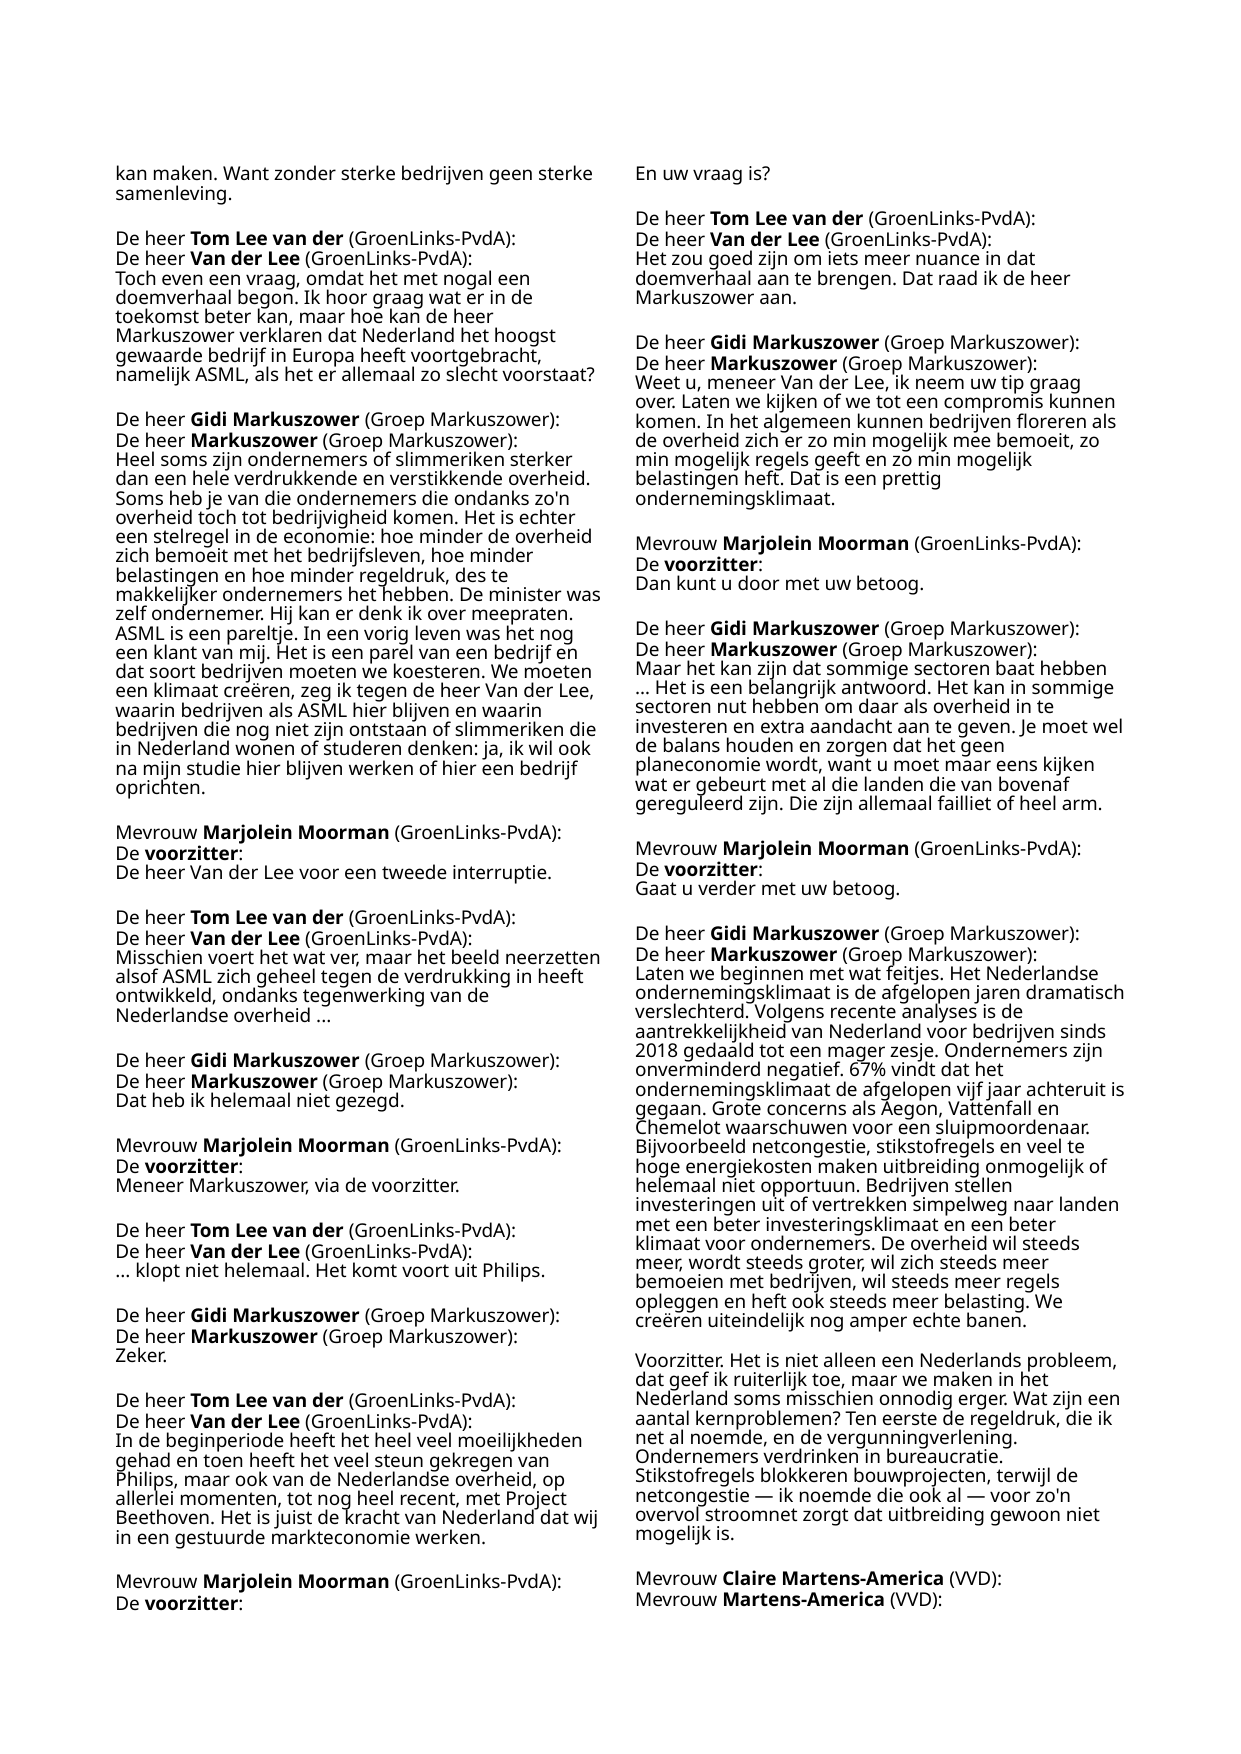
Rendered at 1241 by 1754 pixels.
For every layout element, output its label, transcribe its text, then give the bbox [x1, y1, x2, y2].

text De heer Tom Lee van der (GroenLinks-PvdA): [115, 1387, 605, 1413]
text De heer Markuszower (Groep Markuszower): [635, 946, 1125, 965]
text De heer Van der Lee (GroenLinks-PvdA): [115, 930, 605, 949]
text Mevrouw Claire Martens-America (VVD): [635, 1565, 1125, 1591]
text Misschien voert het wat ver, maar het beeld neerzetten alsof ASML zich geheel tegen de verdrukking in heeft ontwikkeld, ondanks tegenwerking van de Nederlandse overheid ... [115, 949, 605, 1026]
text En uw vraag is? [635, 165, 1125, 184]
text De heer Markuszower (Groep Markuszower): [635, 355, 1125, 374]
text De heer Gidi Markuszower (Groep Markuszower): [115, 406, 605, 432]
text De voorzitter: [635, 861, 1125, 880]
text De heer Gidi Markuszower (Groep Markuszower): [635, 615, 1125, 641]
text De heer Markuszower (Groep Markuszower): [115, 432, 605, 451]
text De heer Tom Lee van der (GroenLinks-PvdA): [635, 205, 1125, 231]
text ... klopt niet helemaal. Het komt voort uit Philips. [115, 1262, 605, 1281]
text De heer Van der Lee (GroenLinks-PvdA): [115, 250, 605, 270]
text kan maken. Want zonder sterke bedrijven geen sterke samenleving. [115, 165, 605, 204]
text De heer Gidi Markuszower (Groep Markuszower): [635, 920, 1125, 946]
text Mevrouw Martens-America (VVD): [635, 1591, 1125, 1610]
text De heer Tom Lee van der (GroenLinks-PvdA): [115, 1217, 605, 1243]
text Laten we beginnen met wat feitjes. Het Nederlandse ondernemingsklimaat is de afgelopen jaren dramatisch verslechterd. Volgens recente analyses is de aantrekkelijkheid van Nederland voor bedrijven sinds 2018 gedaald tot een mager zesje. Ondernemers zijn onverminderd negatief. 67% vindt dat het ondernemingsklimaat de afgelopen vijf jaar achteruit is gegaan. Grote concerns als Aegon, Vattenfall en Chemelot waarschuwen voor een sluipmoordenaar. Bijvoorbeeld netcongestie, stikstofregels en veel te hoge energiekosten maken uitbreiding onmogelijk of helemaal niet opportuun. Bedrijven stellen investeringen uit of vertrekken simpelweg naar landen met een beter investeringsklimaat en een beter klimaat voor ondernemers. De overheid wil steeds meer, wordt steeds groter, wil zich steeds meer bemoeien met bedrijven, wil steeds meer regels opleggen en heft ook steeds meer belasting. We creëren uiteindelijk nog amper echte banen. [635, 965, 1125, 1331]
text De heer Gidi Markuszower (Groep Markuszower): [635, 329, 1125, 355]
text Meneer Markuszower, via de voorzitter. [115, 1177, 605, 1196]
text De heer Markuszower (Groep Markuszower): [635, 641, 1125, 660]
text Dat heb ik helemaal niet gezegd. [115, 1092, 605, 1111]
text De heer Tom Lee van der (GroenLinks-PvdA): [115, 225, 605, 250]
text Weet u, meneer Van der Lee, ik neem uw tip graag over. Laten we kijken of we tot een compromis kunnen komen. In het algemeen kunnen bedrijven floreren als de overheid zich er zo min mogelijk mee bemoeit, zo min mogelijk regels geeft en zo min mogelijk belastingen heft. Dat is een prettig ondernemingsklimaat. [635, 374, 1125, 509]
text Mevrouw Marjolein Moorman (GroenLinks-PvdA): [635, 530, 1125, 556]
text De heer Van der Lee (GroenLinks-PvdA): [115, 1243, 605, 1262]
text De heer Van der Lee (GroenLinks-PvdA): [115, 1413, 605, 1432]
text De voorzitter: [635, 556, 1125, 575]
text De heer Gidi Markuszower (Groep Markuszower): [115, 1302, 605, 1328]
text De heer Markuszower (Groep Markuszower): [115, 1073, 605, 1092]
text Maar het kan zijn dat sommige sectoren baat hebben … Het is een belangrijk antwoord. Het kan in sommige sectoren nut hebben om daar als overheid in te investeren en extra aandacht aan te geven. Je moet wel de balans houden en zorgen dat het geen planeconomie wordt, want u moet maar eens kijken wat er gebeurt met al die landen die van bovenaf gereguleerd zijn. Die zijn allemaal failliet of heel arm. [635, 660, 1125, 814]
text Voorzitter. Het is niet alleen een Nederlands probleem, dat geef ik ruiterlijk toe, maar we maken in het Nederland soms misschien onnodig erger. Wat zijn een aantal kernproblemen? Ten eerste de regeldruk, die ik net al noemde, en de vergunningverlening. Ondernemers verdrinken in bureaucratie. Stikstofregels blokkeren bouwprojecten, terwijl de netcongestie — ik noemde die ook al — voor zo'n overvol stroomnet zorgt dat uitbreiding gewoon niet mogelijk is. [635, 1352, 1125, 1544]
text De heer Tom Lee van der (GroenLinks-PvdA): [115, 904, 605, 930]
text Toch even een vraag, omdat het met nogal een doemverhaal begon. Ik hoor graag wat er in de toekomst beter kan, maar hoe kan de heer Markuszower verklaren dat Nederland het hoogst gewaarde bedrijf in Europa heeft voortgebracht, namelijk ASML, als het er allemaal zo slecht voorstaat? [115, 270, 605, 385]
text Gaat u verder met uw betoog. [635, 880, 1125, 899]
text Zeker. [115, 1347, 605, 1366]
text De heer Van der Lee (GroenLinks-PvdA): [635, 231, 1125, 250]
text De heer Gidi Markuszower (Groep Markuszower): [115, 1047, 605, 1073]
text De heer Markuszower (Groep Markuszower): [115, 1328, 605, 1347]
text In de beginperiode heeft het heel veel moeilijkheden gehad en toen heeft het veel steun gekregen van Philips, maar ook van de Nederlandse overheid, op allerlei momenten, tot nog heel recent, met Project Beethoven. Het is juist de kracht van Nederland dat wij in een gestuurde markteconomie werken. [115, 1432, 605, 1548]
text Mevrouw Marjolein Moorman (GroenLinks-PvdA): [115, 819, 605, 844]
text De voorzitter: [115, 1158, 605, 1177]
text Het zou goed zijn om iets meer nuance in dat doemverhaal aan te brengen. Dat raad ik de heer Markuszower aan. [635, 250, 1125, 308]
text De voorzitter: [115, 1594, 605, 1614]
text Dan kunt u door met uw betoog. [635, 575, 1125, 594]
text De voorzitter: [115, 844, 605, 864]
text Mevrouw Marjolein Moorman (GroenLinks-PvdA): [115, 1132, 605, 1158]
text Heel soms zijn ondernemers of slimmeriken sterker dan een hele verdrukkende en verstikkende overheid. Soms heb je van die ondernemers die ondanks zo'n overheid toch tot bedrijvigheid komen. Het is echter een stelregel in de economie: hoe minder de overheid zich bemoeit met het bedrijfsleven, hoe minder belastingen en hoe minder regeldruk, des te makkelijker ondernemers het hebben. De minister was zelf ondernemer. Hij kan er denk ik over meepraten. ASML is een pareltje. In een vorig leven was het nog een klant van mij. Het is een parel van een bedrijf en dat soort bedrijven moeten we koesteren. We moeten een klimaat creëren, zeg ik tegen de heer Van der Lee, waarin bedrijven als ASML hier blijven en waarin bedrijven die nog niet zijn ontstaan of slimmeriken die in Nederland wonen of studeren denken: ja, ik wil ook na mijn studie hier blijven werken of hier een bedrijf oprichten. [115, 451, 605, 798]
text De heer Van der Lee voor een tweede interruptie. [115, 864, 605, 883]
text Mevrouw Marjolein Moorman (GroenLinks-PvdA): [635, 835, 1125, 861]
text Mevrouw Marjolein Moorman (GroenLinks-PvdA): [115, 1569, 605, 1594]
